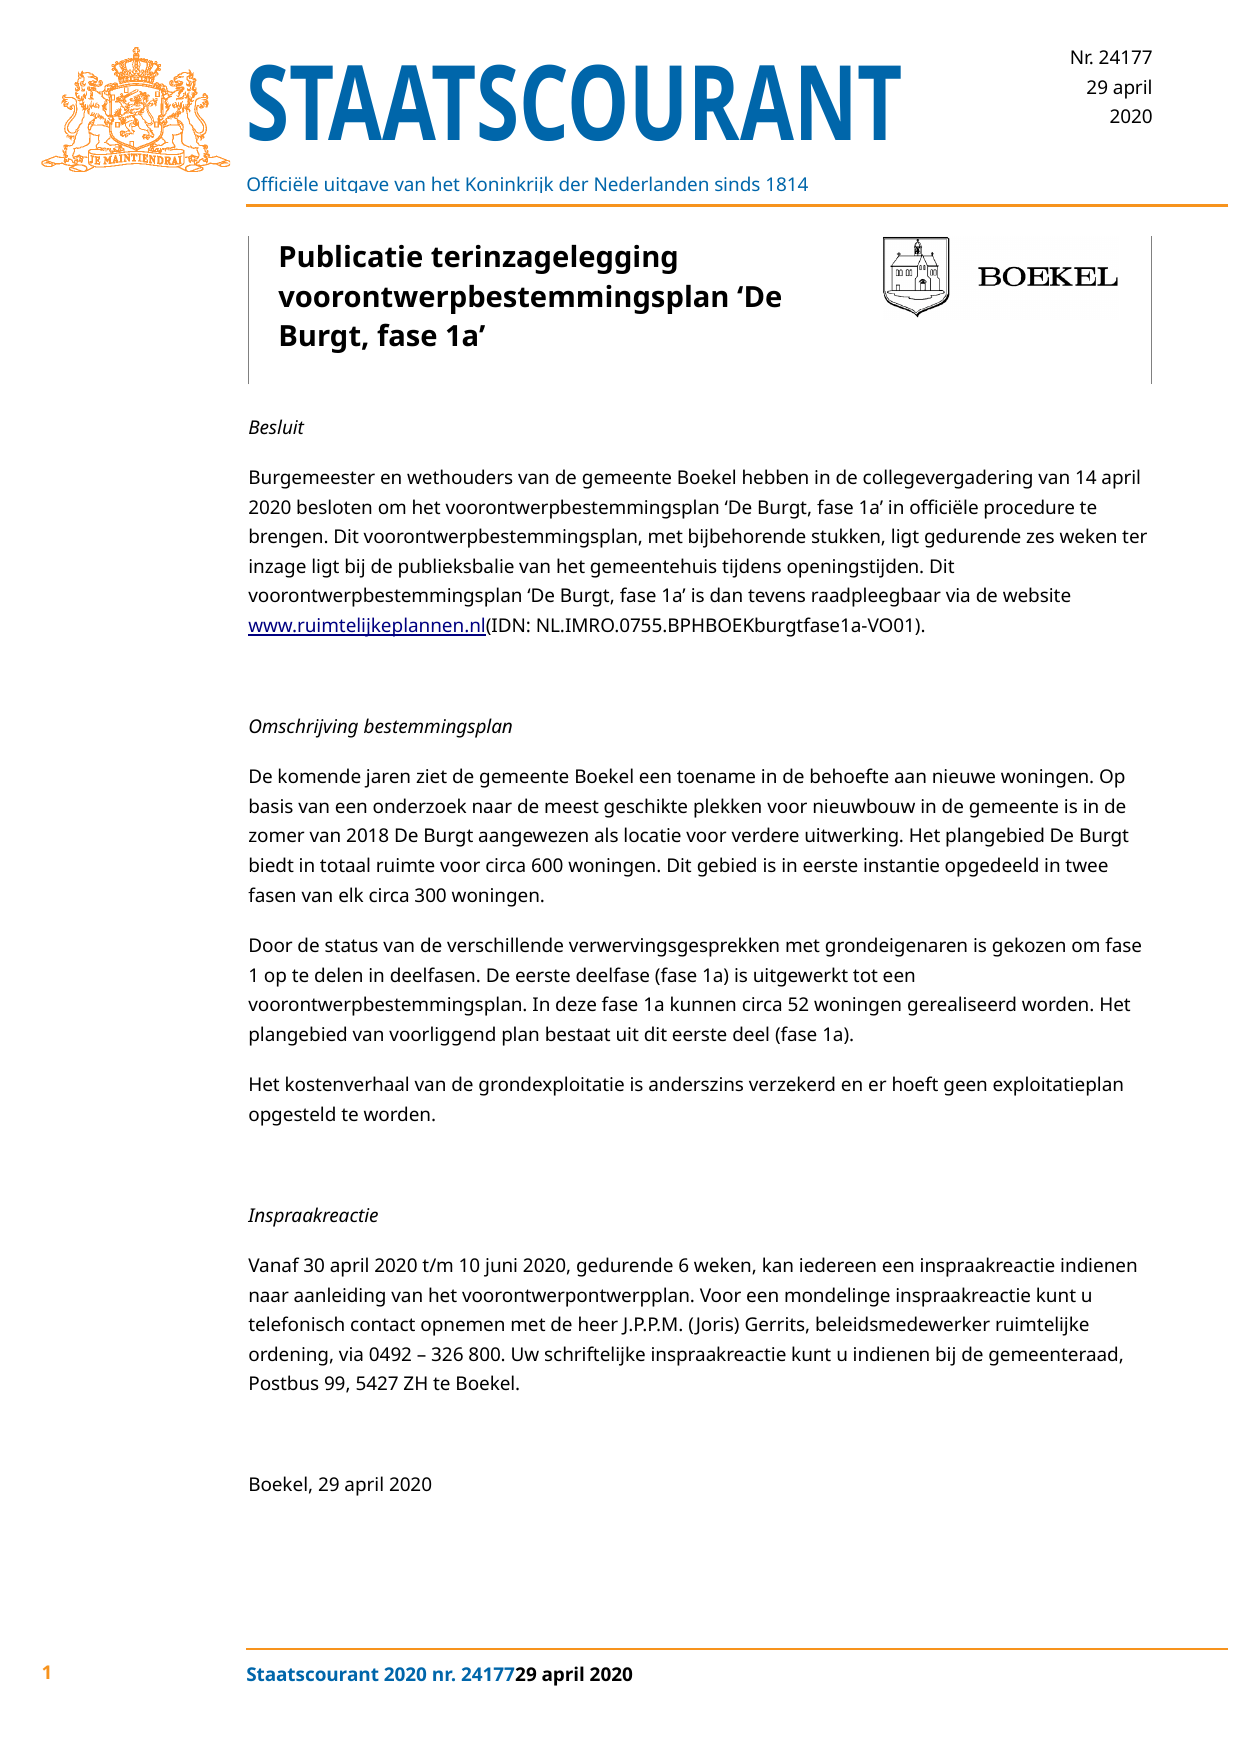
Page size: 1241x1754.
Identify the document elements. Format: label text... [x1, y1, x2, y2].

table_header [850, 236, 882, 319]
table_header [850, 320, 1151, 384]
picture [882, 236, 1119, 320]
table_header Publicatie terinzagelegging voorontwerpbestemmingsplan ‘De Burgt, fase 1a’ [249, 236, 850, 384]
text Het kostenverhaal van de grondexploitatie is anderszins verzekerd en er hoeft geen exploitatieplan opgesteld te worden. [248, 1071, 1152, 1127]
text Boekel, 29 april 2020 [248, 1471, 1152, 1497]
text Besluit [248, 414, 1152, 440]
table_header [1119, 236, 1151, 319]
picture [41, 47, 231, 172]
text De komende jaren ziet de gemeente Boekel een toename in de behoefte aan nieuwe woningen. Op basis van een onderzoek naar de meest geschikte plekken voor nieuwbouw in de gemeente is in de zomer van 2018 De Burgt aangewezen als locatie voor verdere uitwerking. Het plangebied De Burgt biedt in totaal ruimte voor circa 600 woningen. Dit gebied is in eerste instantie opgedeeld in twee fasen van elk circa 300 woningen. [248, 763, 1152, 908]
text Inspraakreactie [248, 1202, 1152, 1228]
text Vanaf 30 april 2020 t/m 10 juni 2020, gedurende 6 weken, kan iedereen een inspraakreactie indienen naar aanleiding van het voorontwerpontwerpplan. Voor een mondelinge inspraakreactie kunt u telefonisch contact opnemen met de heer J.P.P.M. (Joris) Gerrits, beleidsmedewerker ruimtelijke ordening, via 0492 – 326 800. Uw schriftelijke inspraakreactie kunt u indienen bij de gemeenteraad, Postbus 99, 5427 ZH te Boekel. [248, 1252, 1152, 1396]
text Burgemeester en wethouders van de gemeente Boekel hebben in de collegevergadering van 14 april 2020 besloten om het voorontwerpbestemmingsplan ‘De Burgt, fase 1a’ in officiële procedure te brengen. Dit voorontwerpbestemmingsplan, met bijbehorende stukken, ligt gedurende zes weken ter inzage ligt bij de publieksbalie van het gemeentehuis tijdens openingstijden. Dit voorontwerpbestemmingsplan ‘De Burgt, fase 1a’ is dan tevens raadpleegbaar via de website www.ruimtelijkeplannen.nl(IDN: NL.IMRO.0755.BPHBOEKburgtfase1a-VO01). [248, 464, 1152, 638]
text Door de status van de verschillende verwervingsgesprekken met grondeigenaren is gekozen om fase 1 op te delen in deelfasen. De eerste deelfase (fase 1a) is uitgewerkt tot een voorontwerpbestemmingsplan. In deze fase 1a kunnen circa 52 woningen gerealiseerd worden. Het plangebied van voorliggend plan bestaat uit dit eerste deel (fase 1a). [248, 932, 1152, 1047]
text Omschrijving bestemmingsplan [248, 713, 1152, 739]
